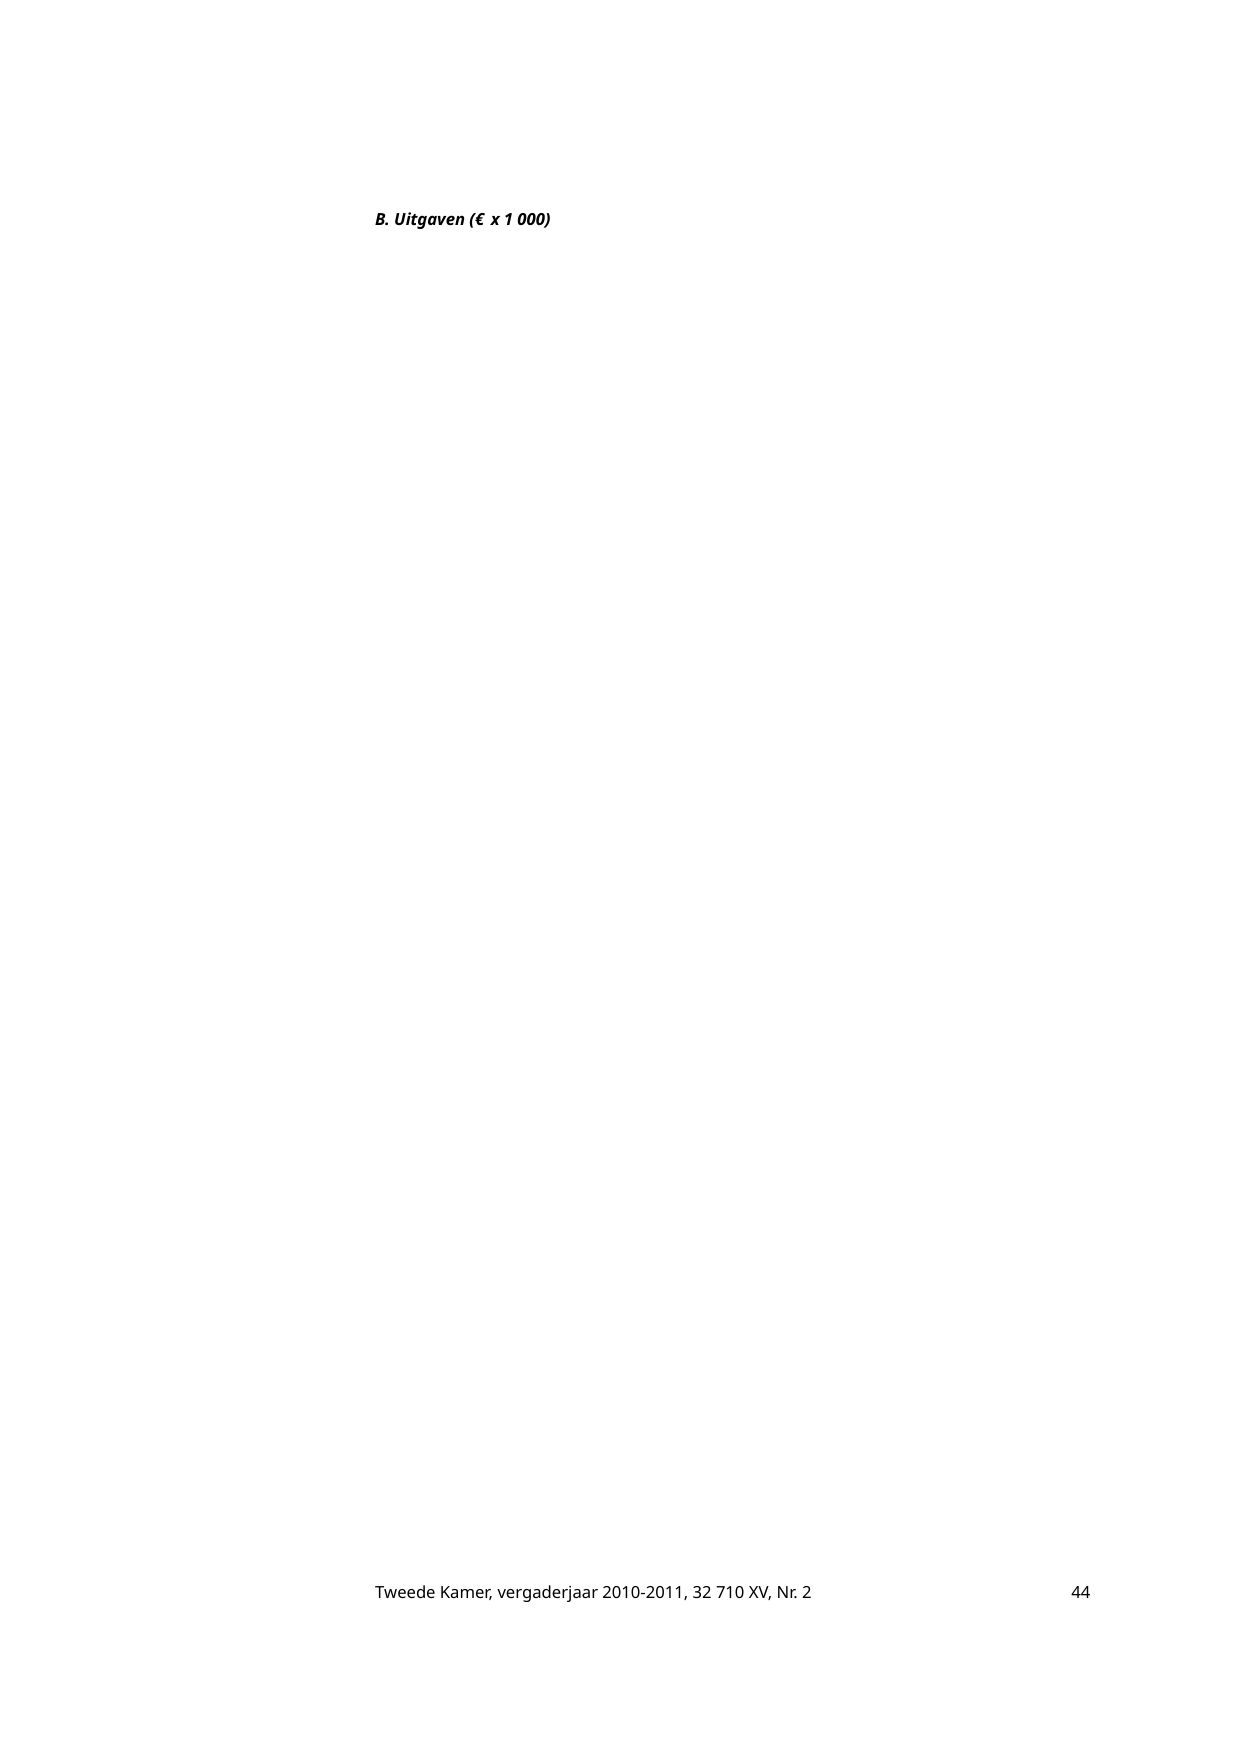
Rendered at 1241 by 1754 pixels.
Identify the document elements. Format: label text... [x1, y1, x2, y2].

text B. Uitgaven (€ x 1 000) [375, 208, 1090, 231]
